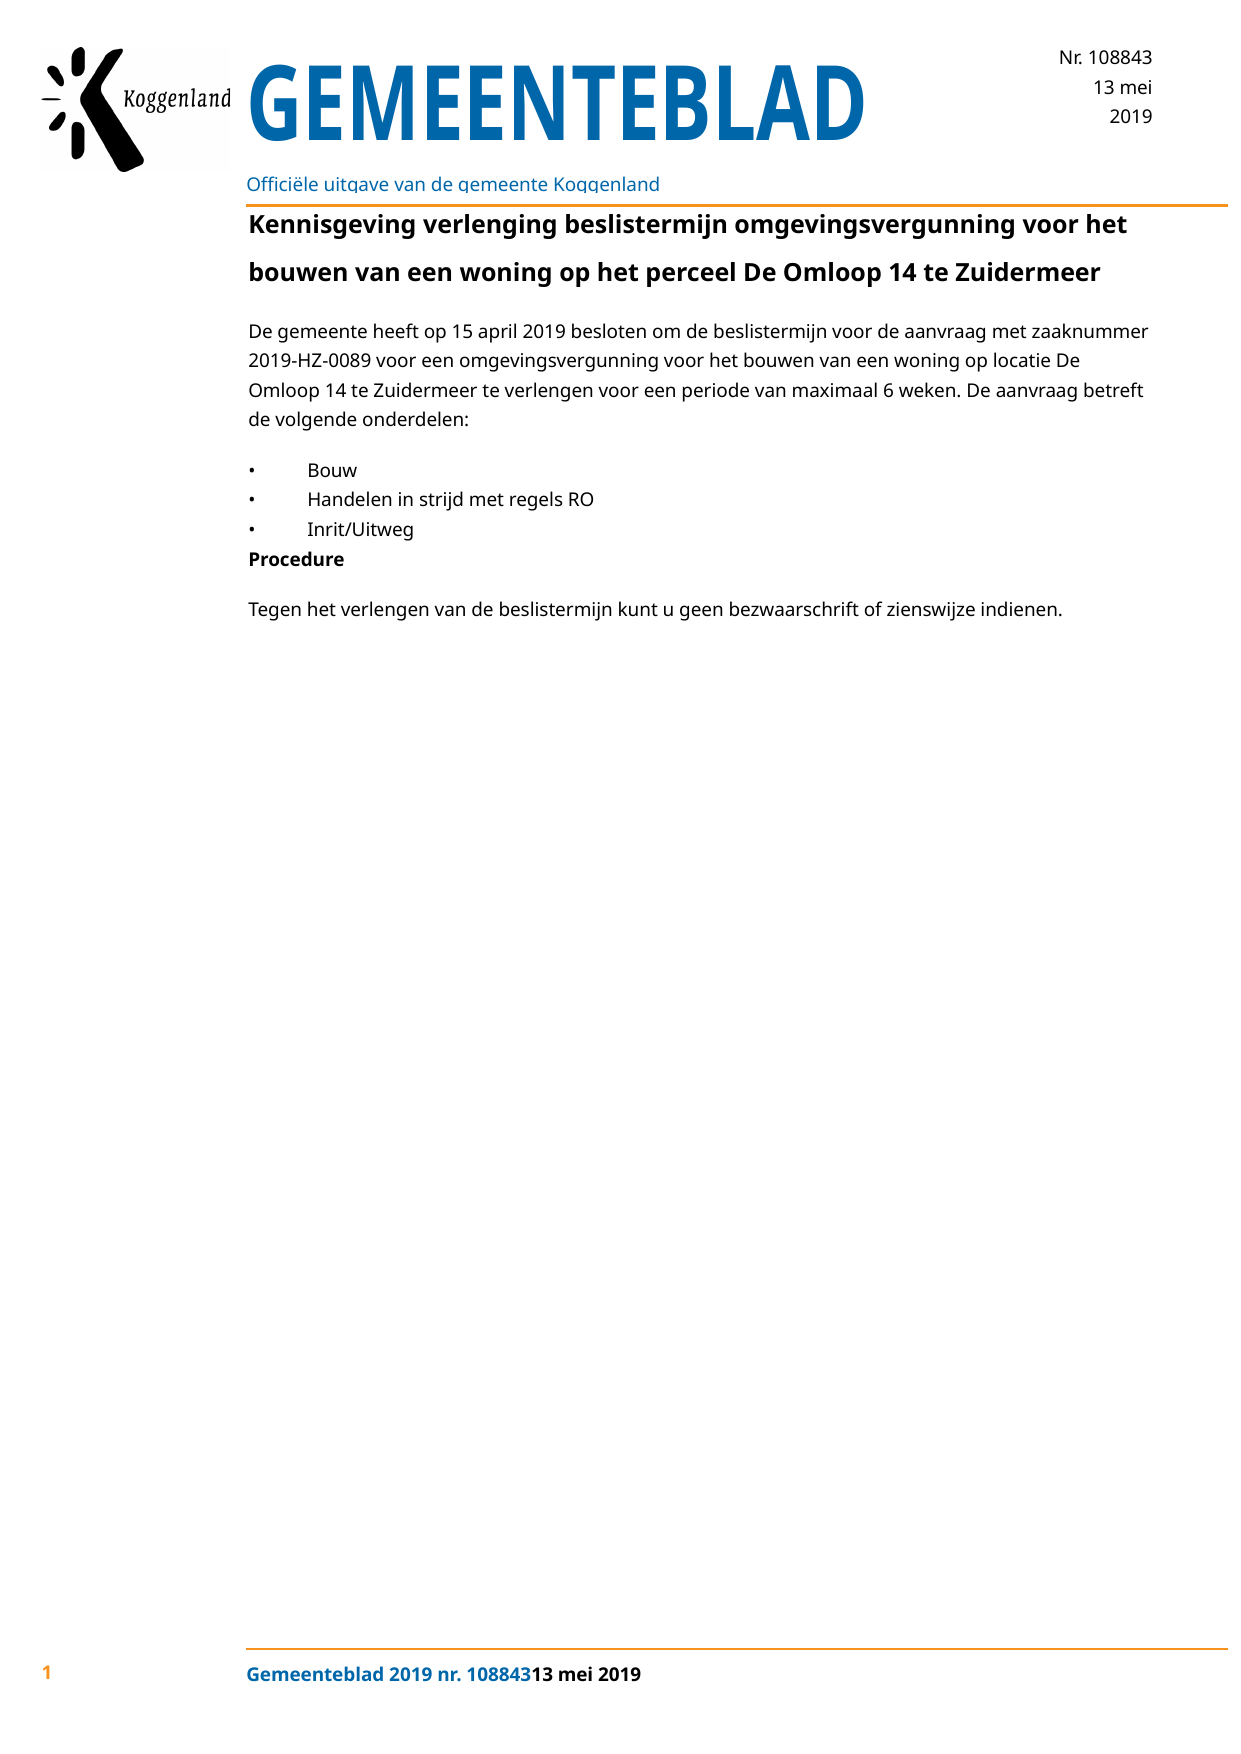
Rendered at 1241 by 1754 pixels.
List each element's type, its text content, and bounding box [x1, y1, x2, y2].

picture [41, 47, 231, 172]
list Handelen in strijd met regels RO [248, 487, 1152, 512]
text Kennisgeving verlenging beslistermijn omgevingsvergunning voor het bouwen van een woning op het perceel De Omloop 14 te Zuidermeer [248, 207, 1152, 288]
list Inrit/Uitweg [248, 516, 1152, 542]
text De gemeente heeft op 15 april 2019 besloten om de beslistermijn voor de aanvraag met zaaknummer 2019-HZ-0089 voor een omgevingsvergunning voor het bouwen van een woning op locatie De Omloop 14 te Zuidermeer te verlengen voor een periode van maximaal 6 weken. De aanvraag betreft de volgende onderdelen: [248, 318, 1152, 432]
list Bouw [248, 457, 1152, 483]
text Tegen het verlengen van de beslistermijn kunt u geen bezwaarschrift of zienswijze indienen. [248, 596, 1152, 622]
text Procedure [248, 546, 1152, 572]
